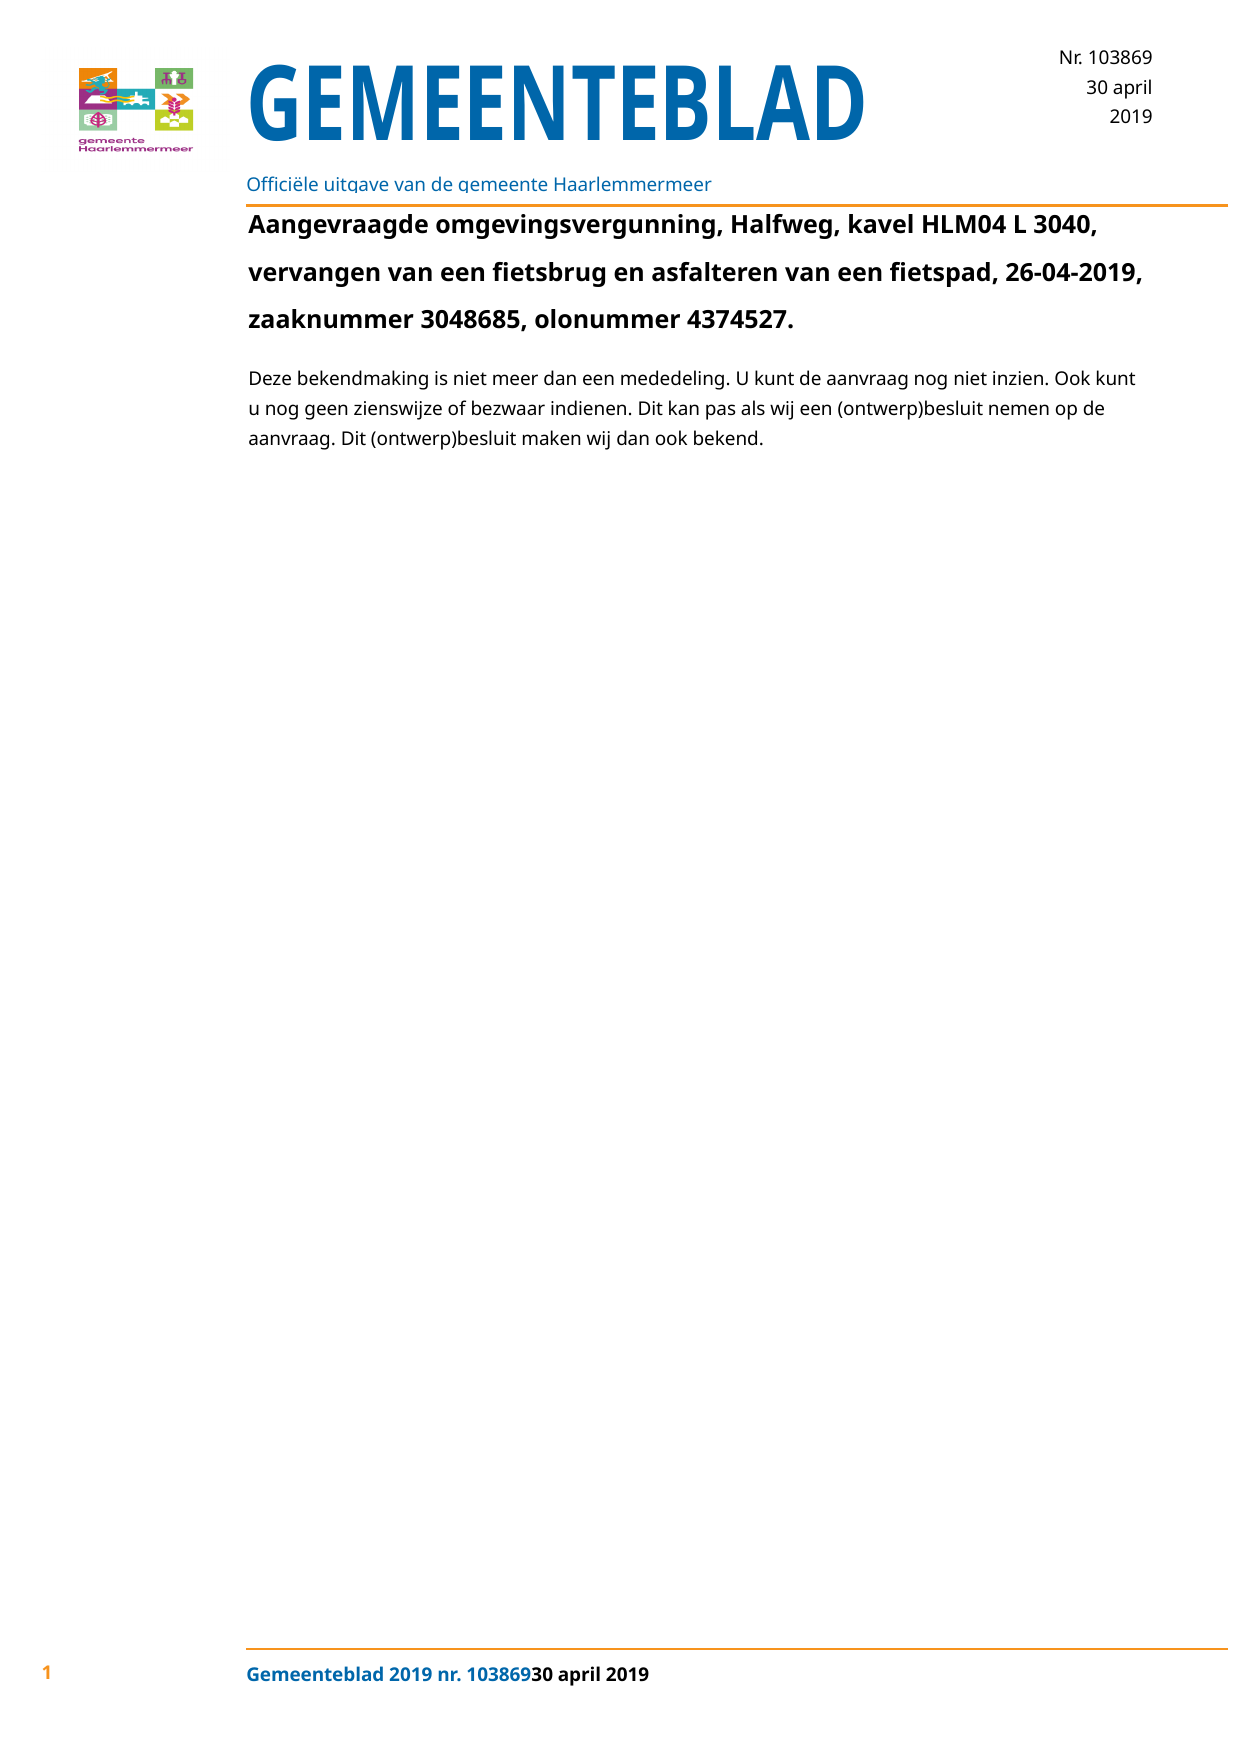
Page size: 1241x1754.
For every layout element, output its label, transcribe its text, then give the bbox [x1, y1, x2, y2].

text Aangevraagde omgevingsvergunning, Halfweg, kavel HLM04 L 3040, vervangen van een fietsbrug en asfalteren van een fietspad, 26-04-2019, zaaknummer 3048685, olonummer 4374527. [248, 207, 1152, 336]
text Deze bekendmaking is niet meer dan een mededeling. U kunt de aanvraag nog niet inzien. Ook kunt u nog geen zienswijze of bezwaar indienen. Dit kan pas als wij een (ontwerp)besluit nemen op de aanvraag. Dit (ontwerp)besluit maken wij dan ook bekend. [248, 366, 1152, 450]
picture [41, 47, 231, 172]
